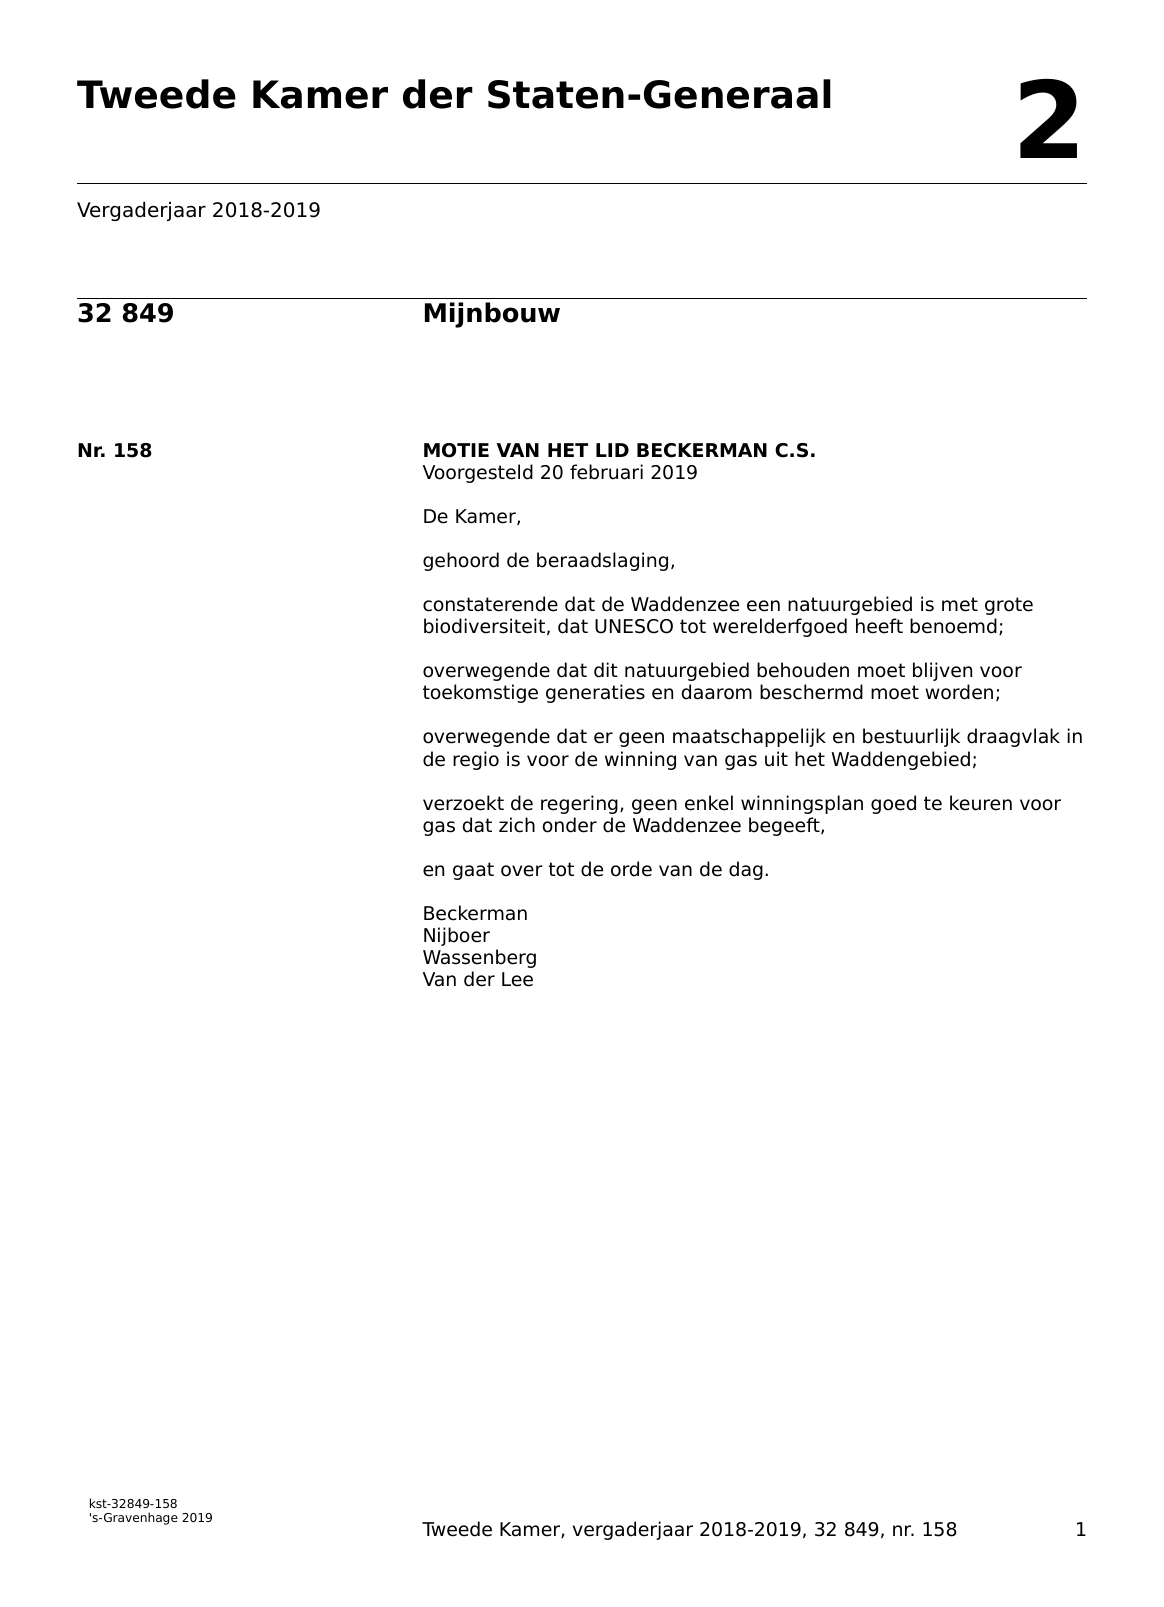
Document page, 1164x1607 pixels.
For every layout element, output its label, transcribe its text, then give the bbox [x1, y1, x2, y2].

table_cell Vergaderjaar 2018-2019 [77, 184, 1087, 298]
text Voorgesteld 20 februari 2019 [422, 462, 1087, 484]
text overwegende dat er geen maatschappelijk en bestuurlijk draagvlak in de regio is voor de winning van gas uit het Waddengebied; [422, 726, 1087, 770]
text Wassenberg [422, 947, 1087, 969]
subtitle Nr. 158 MOTIE VAN HET LID BECKERMAN C.S. [77, 440, 1087, 462]
text verzoekt de regering, geen enkel winningsplan goed te keuren voor gas dat zich onder de Waddenzee begeeft, [422, 793, 1087, 837]
text en gaat over tot de orde van de dag. [422, 859, 1087, 881]
text De Kamer, [422, 506, 1087, 528]
text gehoord de beraadslaging, [422, 550, 1087, 572]
subtitle 32 849 Mijnbouw [77, 299, 1087, 329]
text 's-Gravenhage 2019 [88, 1511, 323, 1525]
text kst-32849-158 [88, 1497, 323, 1511]
table_header 2 [886, 59, 1087, 183]
text Nijboer [422, 925, 1087, 947]
text constaterende dat de Waddenzee een natuurgebied is met grote biodiversiteit, dat UNESCO tot werelderfgoed heeft benoemd; [422, 594, 1087, 638]
text Van der Lee [422, 969, 1087, 991]
text Beckerman [422, 903, 1087, 925]
text overwegende dat dit natuurgebied behouden moet blijven voor toekomstige generaties en daarom beschermd moet worden; [422, 660, 1087, 704]
table_header Tweede Kamer der Staten-Generaal [77, 59, 886, 183]
